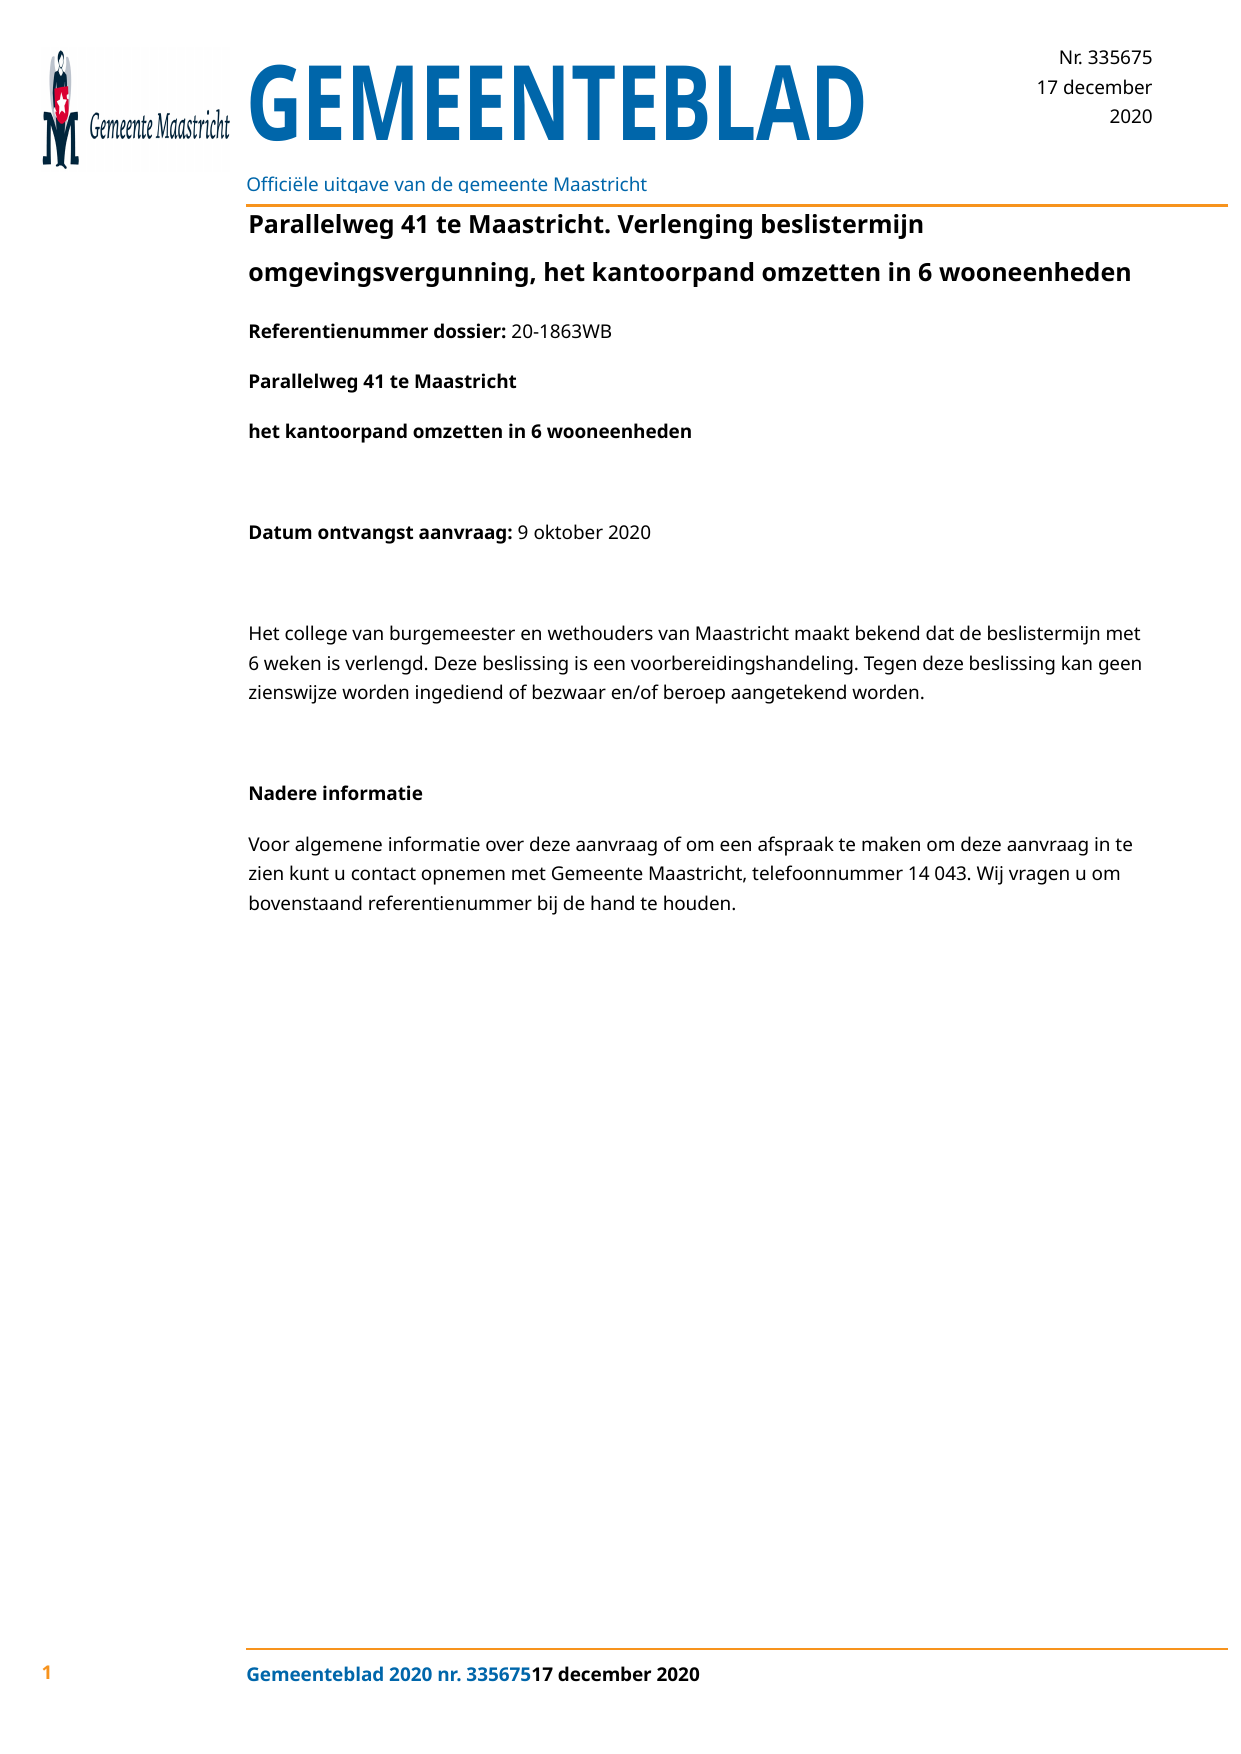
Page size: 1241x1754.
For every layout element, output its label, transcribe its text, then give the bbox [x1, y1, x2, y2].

text Parallelweg 41 te Maastricht. Verlenging beslistermijn omgevingsvergunning, het kantoorpand omzetten in 6 wooneenheden [248, 207, 1152, 288]
text Voor algemene informatie over deze aanvraag of om een afspraak te maken om deze aanvraag in te zien kunt u contact opnemen met Gemeente Maastricht, telefoonnummer 14 043. Wij vragen u om bovenstaand referentienummer bij de hand te houden. [248, 831, 1152, 916]
text Parallelweg 41 te Maastricht [248, 368, 1152, 394]
picture [41, 47, 231, 172]
text Referentienummer dossier: 20-1863WB [248, 318, 1152, 344]
text Nadere informatie [248, 780, 1152, 806]
text Datum ontvangst aanvraag: 9 oktober 2020 [248, 519, 1152, 545]
text het kantoorpand omzetten in 6 wooneenheden [248, 419, 1152, 444]
text Het college van burgemeester en wethouders van Maastricht maakt bekend dat de beslistermijn met 6 weken is verlengd. Deze beslissing is een voorbereidingshandeling. Tegen deze beslissing kan geen zienswijze worden ingediend of bezwaar en/of beroep aangetekend worden. [248, 620, 1152, 705]
